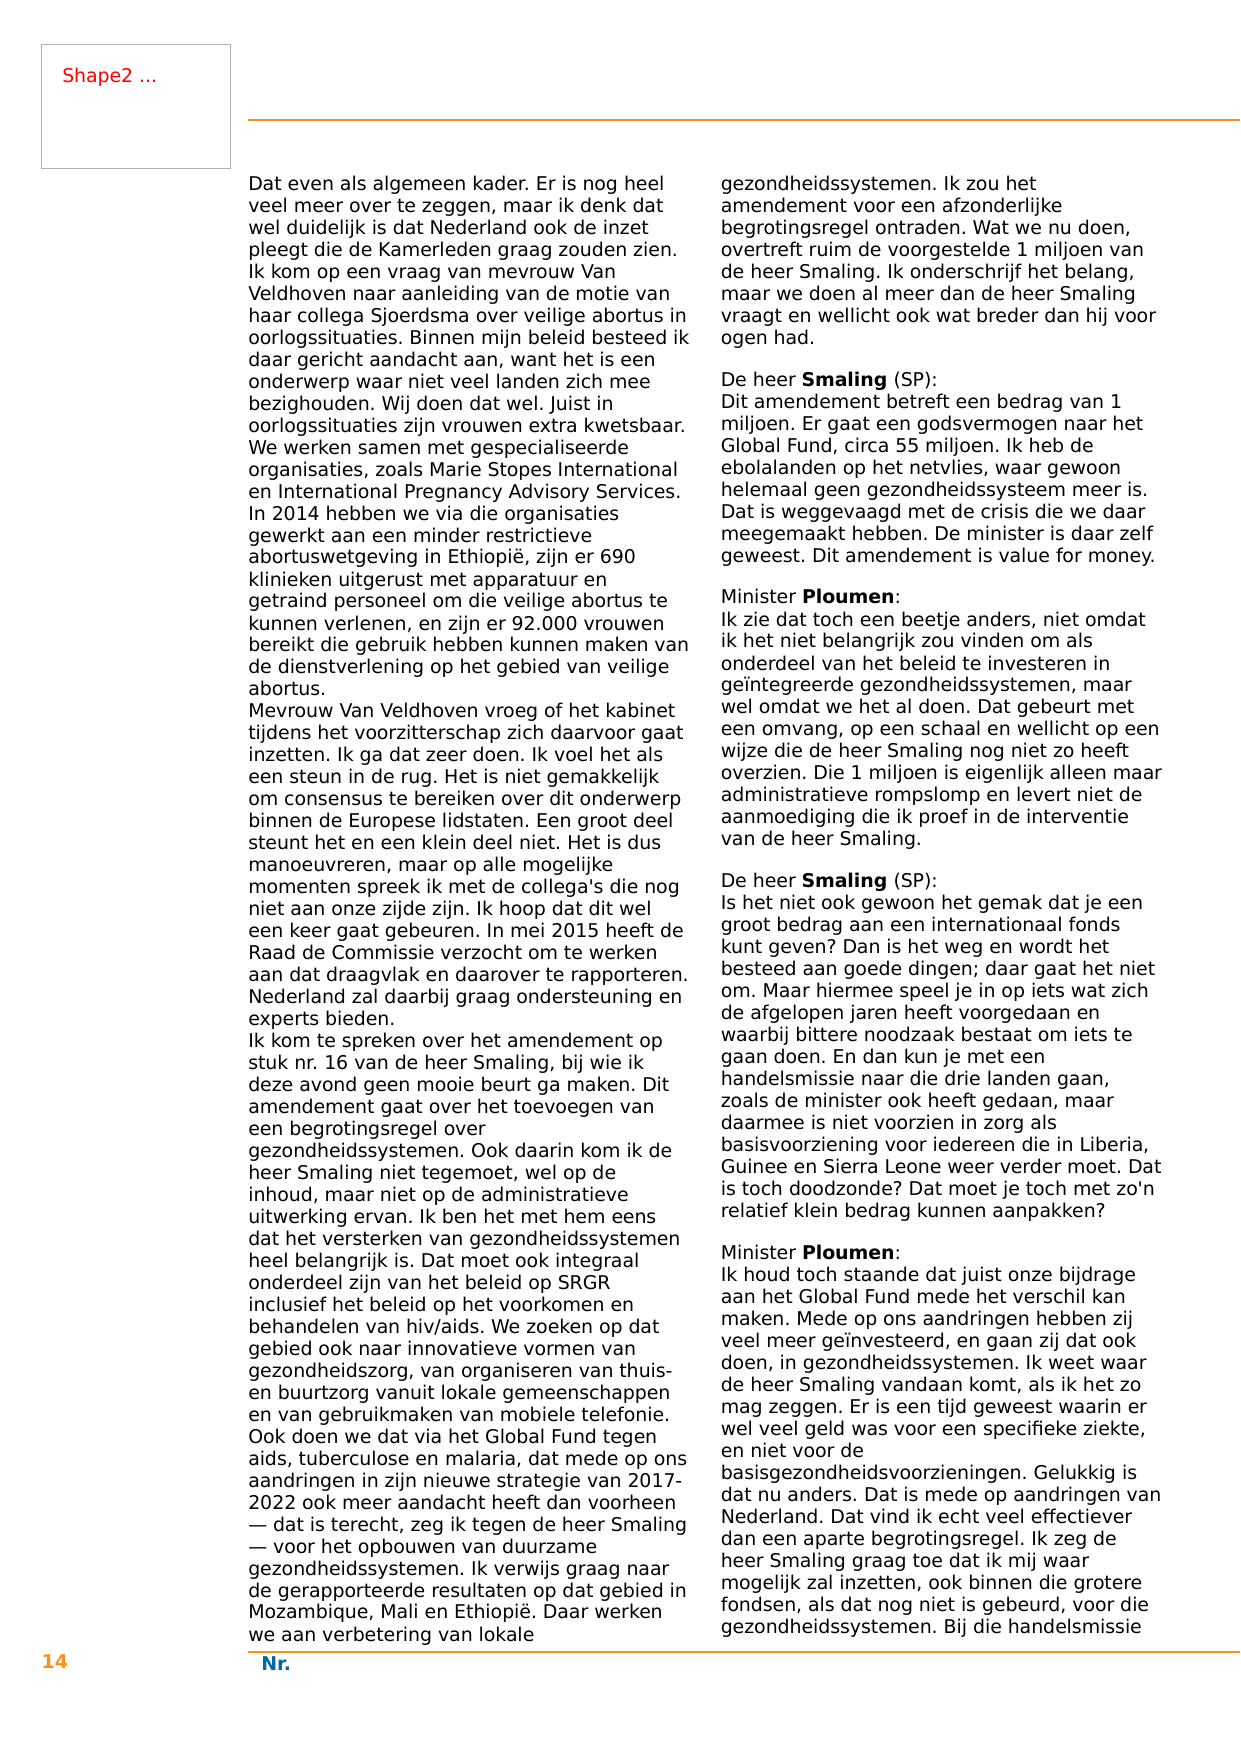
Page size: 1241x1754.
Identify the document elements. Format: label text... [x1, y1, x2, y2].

text Ik zie dat toch een beetje anders, niet omdat ik het niet belangrijk zou vinden om als onderdeel van het beleid te investeren in geïntegreerde gezondheidssystemen, maar wel omdat we het al doen. Dat gebeurt met een omvang, op een schaal en wellicht op een wijze die de heer Smaling nog niet zo heeft overzien. Die 1 miljoen is eigenlijk alleen maar administratieve rompslomp en levert niet de aanmoediging die ik proef in de interventie van de heer Smaling. [721, 608, 1163, 850]
text Is het niet ook gewoon het gemak dat je een groot bedrag aan een internationaal fonds kunt geven? Dan is het weg en wordt het besteed aan goede dingen; daar gaat het niet om. Maar hiermee speel je in op iets wat zich de afgelopen jaren heeft voorgedaan en waarbij bittere noodzaak bestaat om iets te gaan doen. En dan kun je met een handelsmissie naar die drie landen gaan, zoals de minister ook heeft gedaan, maar daarmee is niet voorzien in zorg als basisvoorziening voor iedereen die in Liberia, Guinee en Sierra Leone weer verder moet. Dat is toch doodzonde? Dat moet je toch met zo'n relatief klein bedrag kunnen aanpakken? [721, 892, 1163, 1222]
text De heer Smaling (SP): [721, 369, 1163, 391]
text Minister Ploumen: [721, 586, 1163, 608]
text Mevrouw Van Veldhoven vroeg of het kabinet tijdens het voorzitterschap zich daarvoor gaat inzetten. Ik ga dat zeer doen. Ik voel het als een steun in de rug. Het is niet gemakkelijk om consensus te bereiken over dit onderwerp binnen de Europese lidstaten. Een groot deel steunt het en een klein deel niet. Het is dus manoeuvreren, maar op alle mogelijke momenten spreek ik met de collega's die nog niet aan onze zijde zijn. Ik hoop dat dit wel een keer gaat gebeuren. In mei 2015 heeft de Raad de Commissie verzocht om te werken aan dat draagvlak en daarover te rapporteren. Nederland zal daarbij graag ondersteuning en experts bieden. [248, 700, 691, 1030]
text Dat even als algemeen kader. Er is nog heel veel meer over te zeggen, maar ik denk dat wel duidelijk is dat Nederland ook de inzet pleegt die de Kamerleden graag zouden zien. [248, 173, 691, 261]
text Ik kom op een vraag van mevrouw Van Veldhoven naar aanleiding van de motie van haar collega Sjoerdsma over veilige abortus in oorlogssituaties. Binnen mijn beleid besteed ik daar gericht aandacht aan, want het is een onderwerp waar niet veel landen zich mee bezighouden. Wij doen dat wel. Juist in oorlogssituaties zijn vrouwen extra kwetsbaar. We werken samen met gespecialiseerde organisaties, zoals Marie Stopes International en International Pregnancy Advisory Services. In 2014 hebben we via die organisaties gewerkt aan een minder restrictieve abortuswetgeving in Ethiopië, zijn er 690 klinieken uitgerust met apparatuur en getraind personeel om die veilige abortus te kunnen verlenen, en zijn er 92.000 vrouwen bereikt die gebruik hebben kunnen maken van de dienstverlening op het gebied van veilige abortus. [248, 261, 691, 700]
text gezondheidssystemen. Ik zou het amendement voor een afzonderlijke begrotingsregel ontraden. Wat we nu doen, overtreft ruim de voorgestelde 1 miljoen van de heer Smaling. Ik onderschrijf het belang, maar we doen al meer dan de heer Smaling vraagt en wellicht ook wat breder dan hij voor ogen had. [721, 173, 1163, 349]
text Minister Ploumen: [721, 1242, 1163, 1264]
text Ik houd toch staande dat juist onze bijdrage aan het Global Fund mede het verschil kan maken. Mede op ons aandringen hebben zij veel meer geïnvesteerd, en gaan zij dat ook doen, in gezondheidssystemen. Ik weet waar de heer Smaling vandaan komt, als ik het zo mag zeggen. Er is een tijd geweest waarin er wel veel geld was voor een specifieke ziekte, en niet voor de basisgezondheidsvoorzieningen. Gelukkig is dat nu anders. Dat is mede op aandringen van Nederland. Dat vind ik echt veel effectiever dan een aparte begrotingsregel. Ik zeg de heer Smaling graag toe dat ik mij waar mogelijk zal inzetten, ook binnen die grotere fondsen, als dat nog niet is gebeurd, voor die gezondheidssystemen. Bij die handelsmissie [721, 1264, 1163, 1637]
text Dit amendement betreft een bedrag van 1 miljoen. Er gaat een godsvermogen naar het Global Fund, circa 55 miljoen. Ik heb de ebolalanden op het netvlies, waar gewoon helemaal geen gezondheidssysteem meer is. Dat is weggevaagd met de crisis die we daar meegemaakt hebben. De minister is daar zelf geweest. Dit amendement is value for money. [721, 391, 1163, 566]
text Ik kom te spreken over het amendement op stuk nr. 16 van de heer Smaling, bij wie ik deze avond geen mooie beurt ga maken. Dit amendement gaat over het toevoegen van een begrotingsregel over gezondheidssystemen. Ook daarin kom ik de heer Smaling niet tegemoet, wel op de inhoud, maar niet op de administratieve uitwerking ervan. Ik ben het met hem eens dat het versterken van gezondheidssystemen heel belangrijk is. Dat moet ook integraal onderdeel zijn van het beleid op SRGR inclusief het beleid op het voorkomen en behandelen van hiv/aids. We zoeken op dat gebied ook naar innovatieve vormen van gezondheidszorg, van organiseren van thuis- en buurtzorg vanuit lokale gemeenschappen en van gebruikmaken van mobiele telefonie. Ook doen we dat via het Global Fund tegen aids, tuberculose en malaria, dat mede op ons aandringen in zijn nieuwe strategie van 2017-2022 ook meer aandacht heeft dan voorheen — dat is terecht, zeg ik tegen de heer Smaling — voor het opbouwen van duurzame gezondheidssystemen. Ik verwijs graag naar de gerapporteerde resultaten op dat gebied in Mozambique, Mali en Ethiopië. Daar werken we aan verbetering van lokale [248, 1030, 691, 1645]
text De heer Smaling (SP): [721, 870, 1163, 892]
